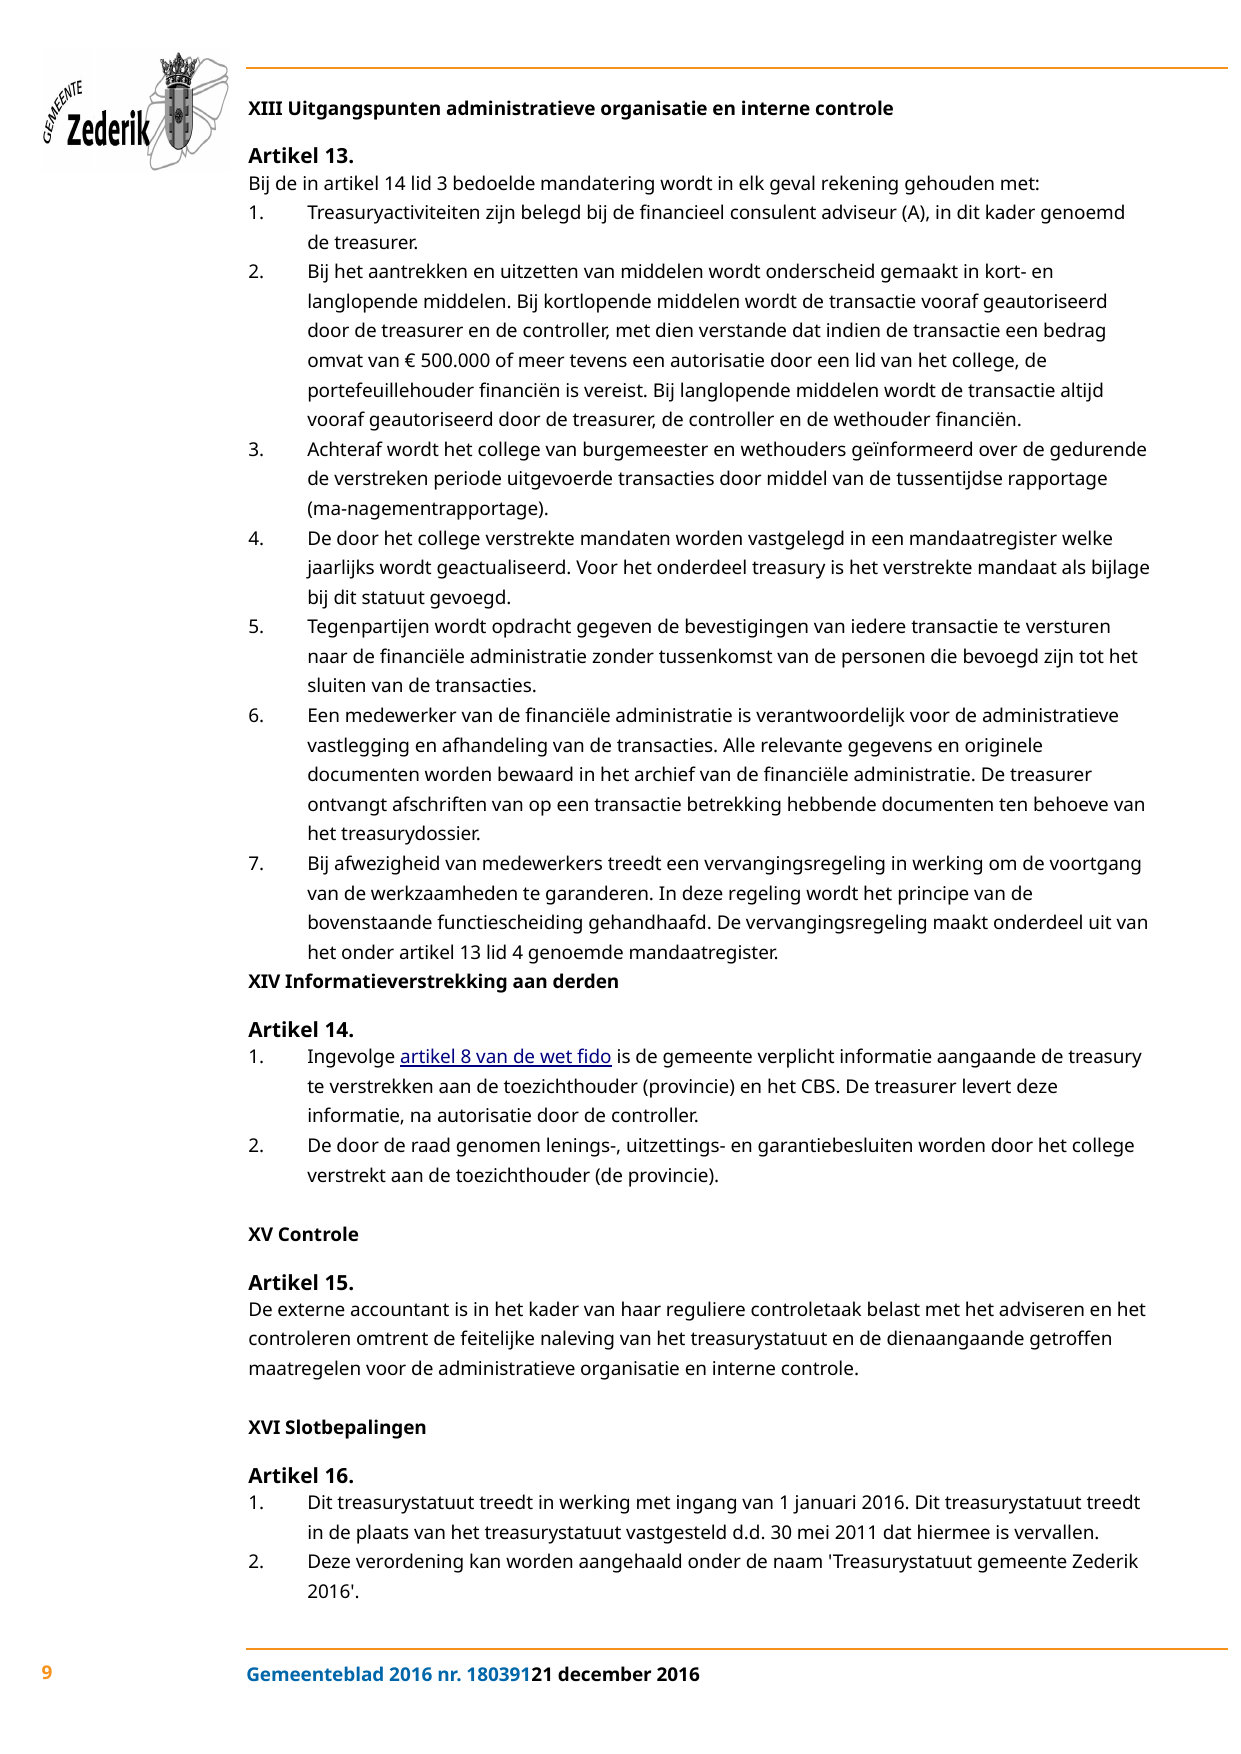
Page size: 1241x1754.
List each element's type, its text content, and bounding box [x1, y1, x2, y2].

text XIII Uitgangspunten administratieve organisatie en interne controle [248, 95, 1152, 121]
picture [41, 47, 231, 172]
list Ingevolge artikel 8 van de wet fido is de gemeente verplicht informatie aangaande de treasury te verstrekken aan de toezichthouder (provincie) en het CBS. De treasurer levert deze informatie, na autorisatie door de controller. [248, 1043, 1152, 1128]
list Bij het aantrekken en uitzetten van middelen wordt onderscheid gemaakt in kort- en langlopende middelen. Bij kortlopende middelen wordt de transactie vooraf geautoriseerd door de treasurer en de controller, met dien verstande dat indien de transactie een bedrag omvat van € 500.000 of meer tevens een autorisatie door een lid van het college, de portefeuillehouder financiën is vereist. Bij langlopende middelen wordt de transactie altijd vooraf geautoriseerd door de treasurer, de controller en de wethouder financiën. [248, 258, 1152, 432]
text Bij de in artikel 14 lid 3 bedoelde mandatering wordt in elk geval rekening gehouden met: [248, 170, 1152, 196]
list Tegenpartijen wordt opdracht gegeven de bevestigingen van iedere transactie te versturen naar de financiële administratie zonder tussenkomst van de personen die bevoegd zijn tot het sluiten van de transacties. [248, 613, 1152, 698]
list De door de raad genomen lenings-, uitzettings- en garantiebesluiten worden door het college verstrekt aan de toezichthouder (de provincie). [248, 1132, 1152, 1188]
list Treasuryactiviteiten zijn belegd bij de financieel consulent adviseur (A), in dit kader genoemd de treasurer. [248, 199, 1152, 255]
text XV Controle [248, 1221, 1152, 1247]
list Dit treasurystatuut treedt in werking met ingang van 1 januari 2016. Dit treasurystatuut treedt in de plaats van het treasurystatuut vastgesteld d.d. 30 mei 2011 dat hiermee is vervallen. [248, 1489, 1152, 1545]
text Artikel 13. [248, 141, 1152, 170]
list Bij afwezigheid van medewerkers treedt een vervangingsregeling in werking om de voortgang van de werkzaamheden te garanderen. In deze regeling wordt het principe van de bovenstaande functiescheiding gehandhaafd. De vervangingsregeling maakt onderdeel uit van het onder artikel 13 lid 4 genoemde mandaatregister. [248, 850, 1152, 965]
text XVI Slotbepalingen [248, 1414, 1152, 1440]
list Een medewerker van de financiële administratie is verantwoordelijk voor de administratieve vastlegging en afhandeling van de transacties. Alle relevante gegevens en originele documenten worden bewaard in het archief van de financiële administratie. De treasurer ontvangt afschriften van op een transactie betrekking hebbende documenten ten behoeve van het treasurydossier. [248, 702, 1152, 846]
list Deze verordening kan worden aangehaald onder de naam 'Treasurystatuut gemeente Zederik 2016'. [248, 1548, 1152, 1604]
text Artikel 15. [248, 1268, 1152, 1296]
list Achteraf wordt het college van burgemeester en wethouders geïnformeerd over de gedurende de verstreken periode uitgevoerde transacties door middel van de tussentijdse rapportage (ma-nagementrapportage). [248, 436, 1152, 521]
text De externe accountant is in het kader van haar reguliere controletaak belast met het adviseren en het controleren omtrent de feitelijke naleving van het treasurystatuut en de dienaangaande getroffen maatregelen voor de administratieve organisatie en interne controle. [248, 1296, 1152, 1381]
text Artikel 16. [248, 1461, 1152, 1489]
text XIV Informatieverstrekking aan derden [248, 968, 1152, 994]
text Artikel 14. [248, 1015, 1152, 1043]
list De door het college verstrekte mandaten worden vastgelegd in een mandaatregister welke jaarlijks wordt geactualiseerd. Voor het onderdeel treasury is het verstrekte mandaat als bijlage bij dit statuut gevoegd. [248, 525, 1152, 610]
